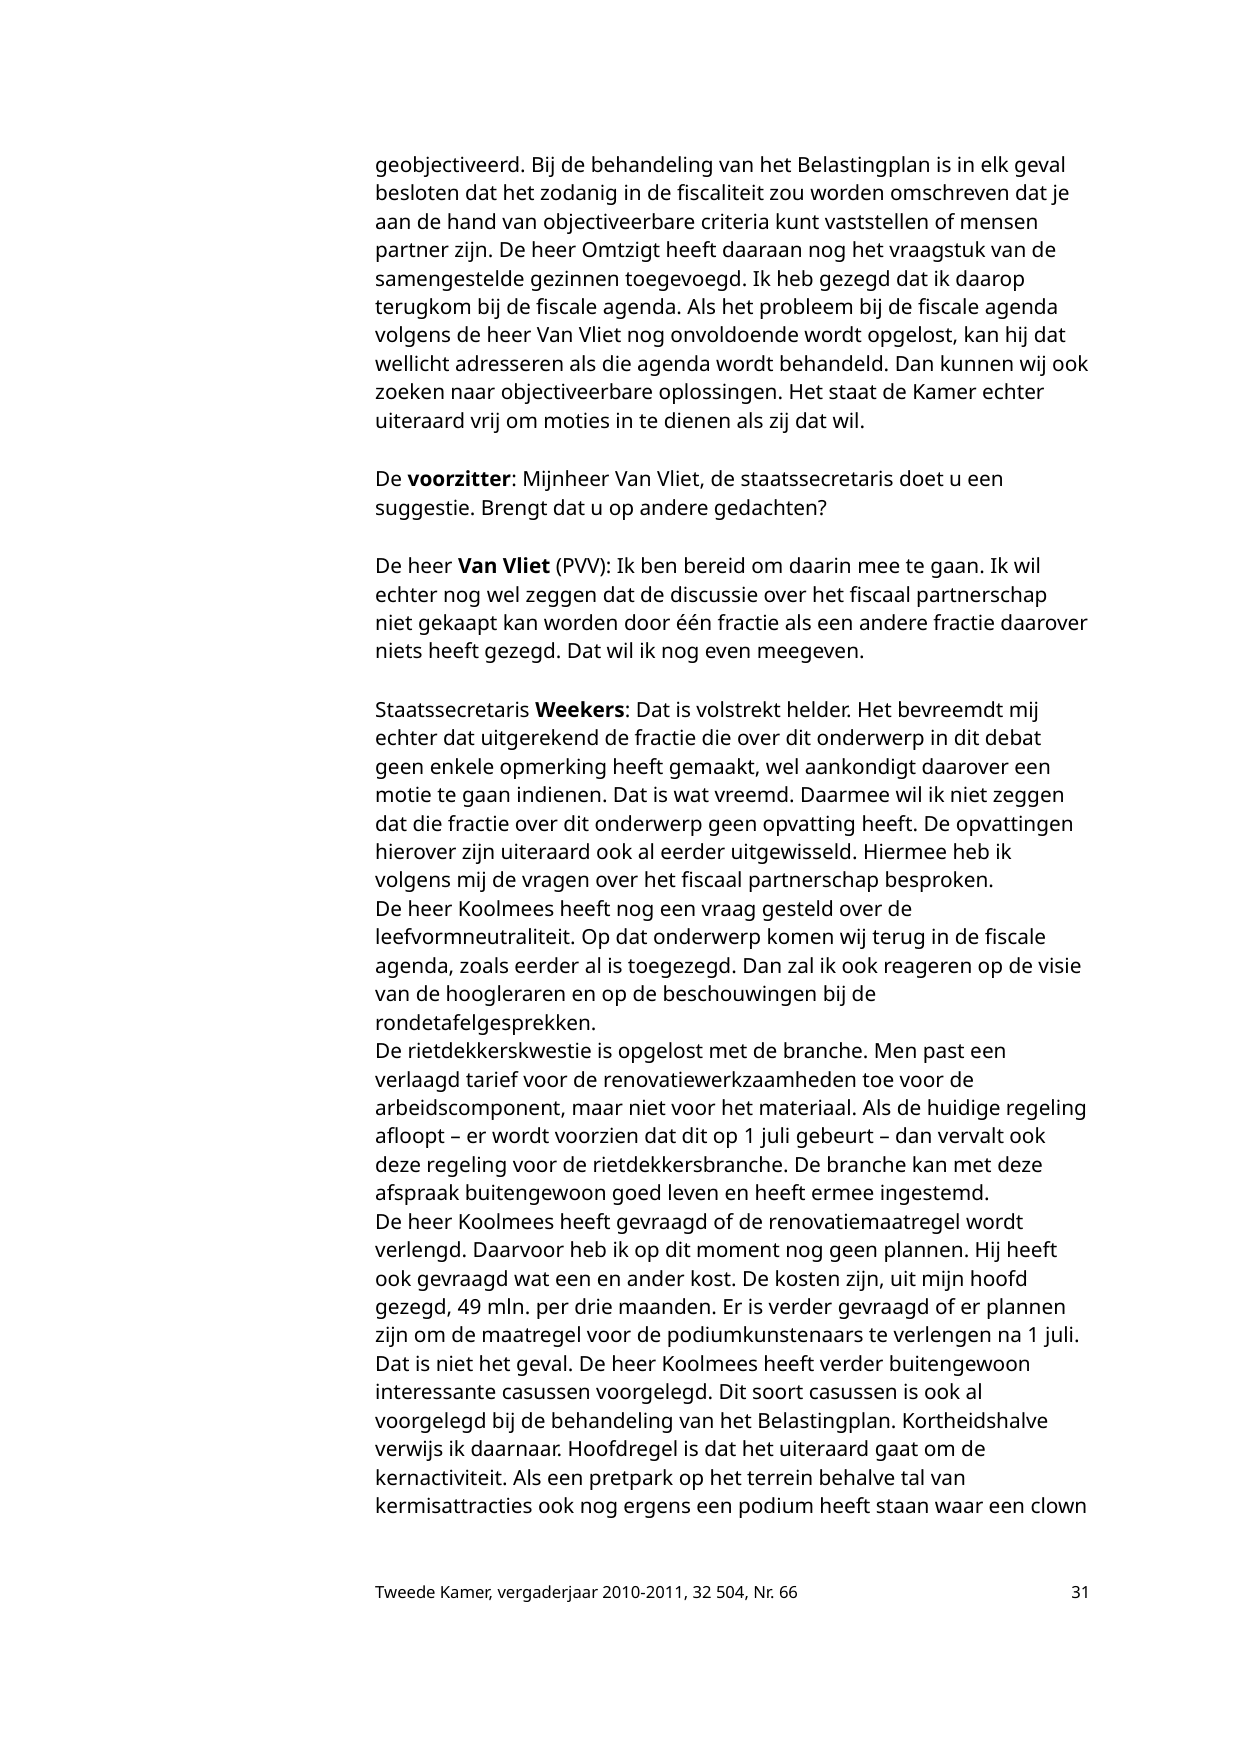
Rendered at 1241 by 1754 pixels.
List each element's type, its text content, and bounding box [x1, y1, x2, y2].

text Staatssecretaris Weekers: Dat is volstrekt helder. Het bevreemdt mij echter dat uitgerekend de fractie die over dit onderwerp in dit debat geen enkele opmerking heeft gemaakt, wel aankondigt daarover een motie te gaan indienen. Dat is wat vreemd. Daarmee wil ik niet zeggen dat die fractie over dit onderwerp geen opvatting heeft. De opvattingen hierover zijn uiteraard ook al eerder uitgewisseld. Hiermee heb ik volgens mij de vragen over het fiscaal partnerschap besproken. [375, 695, 1090, 894]
text De heer Koolmees heeft nog een vraag gesteld over de leefvormneutraliteit. Op dat onderwerp komen wij terug in de fiscale agenda, zoals eerder al is toegezegd. Dan zal ik ook reageren op de visie van de hoogleraren en op de beschouwingen bij de rondetafelgesprekken. [375, 894, 1090, 1036]
text geobjectiveerd. Bij de behandeling van het Belastingplan is in elk geval besloten dat het zodanig in de fiscaliteit zou worden omschreven dat je aan de hand van objectiveerbare criteria kunt vaststellen of mensen partner zijn. De heer Omtzigt heeft daaraan nog het vraagstuk van de samengestelde gezinnen toegevoegd. Ik heb gezegd dat ik daarop terugkom bij de fiscale agenda. Als het probleem bij de fiscale agenda volgens de heer Van Vliet nog onvoldoende wordt opgelost, kan hij dat wellicht adresseren als die agenda wordt behandeld. Dan kunnen wij ook zoeken naar objectiveerbare oplossingen. Het staat de Kamer echter uiteraard vrij om moties in te dienen als zij dat wil. [375, 150, 1090, 434]
text De voorzitter: Mijnheer Van Vliet, de staatssecretaris doet u een suggestie. Brengt dat u op andere gedachten? [375, 464, 1090, 521]
text De heer Van Vliet (PVV): Ik ben bereid om daarin mee te gaan. Ik wil echter nog wel zeggen dat de discussie over het fiscaal partnerschap niet gekaapt kan worden door één fractie als een andere fractie daarover niets heeft gezegd. Dat wil ik nog even meegeven. [375, 551, 1090, 665]
text De heer Koolmees heeft gevraagd of de renovatiemaatregel wordt verlengd. Daarvoor heb ik op dit moment nog geen plannen. Hij heeft ook gevraagd wat een en ander kost. De kosten zijn, uit mijn hoofd gezegd, 49 mln. per drie maanden. Er is verder gevraagd of er plannen zijn om de maatregel voor de podiumkunstenaars te verlengen na 1 juli. Dat is niet het geval. De heer Koolmees heeft verder buitengewoon interessante casussen voorgelegd. Dit soort casussen is ook al voorgelegd bij de behandeling van het Belastingplan. Kortheidshalve verwijs ik daarnaar. Hoofdregel is dat het uiteraard gaat om de kernactiviteit. Als een pretpark op het terrein behalve tal van kermisattracties ook nog ergens een podium heeft staan waar een clown [375, 1207, 1090, 1520]
text De rietdekkerskwestie is opgelost met de branche. Men past een verlaagd tarief voor de renovatiewerkzaamheden toe voor de arbeidscomponent, maar niet voor het materiaal. Als de huidige regeling afloopt – er wordt voorzien dat dit op 1 juli gebeurt – dan vervalt ook deze regeling voor de rietdekkersbranche. De branche kan met deze afspraak buitengewoon goed leven en heeft ermee ingestemd. [375, 1036, 1090, 1207]
